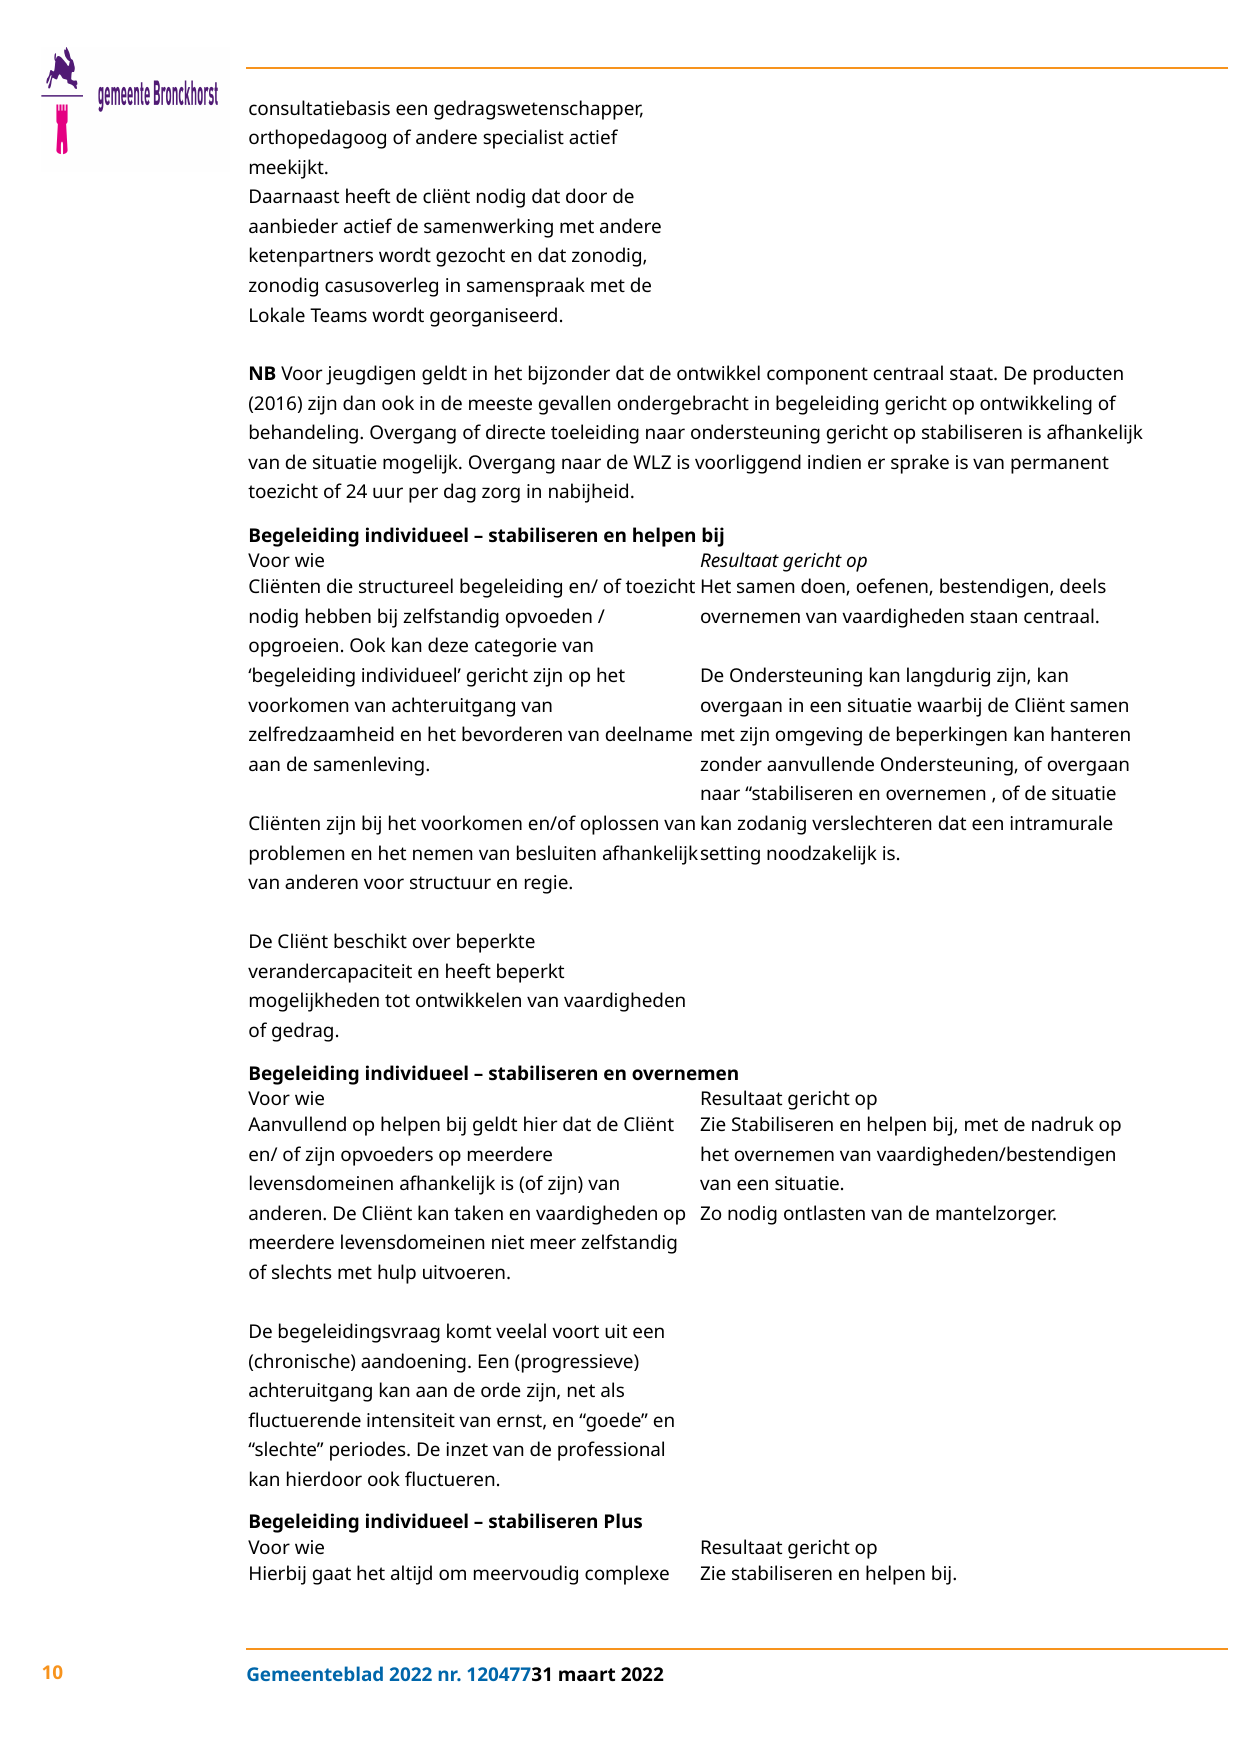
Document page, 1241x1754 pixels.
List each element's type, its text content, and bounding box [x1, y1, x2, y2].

table_cell Zie Stabiliseren en helpen bij, met de nadruk op het overnemen van vaardigheden/bestendigen van een situatie. Zo nodig ontlasten van de mantelzorger. [700, 1111, 1152, 1492]
table_cell consultatiebasis een gedragswetenschapper, orthopedagoog of andere specialist actief meekijkt. Daarnaast heeft de cliënt nodig dat door de aanbieder actief de samenwerking met andere ketenpartners wordt gezocht en dat zonodig, zonodig casusoverleg in samenspraak met de Lokale Teams wordt georganiseerd. [248, 95, 700, 328]
table_cell Zie stabiliseren en helpen bij. [700, 1560, 1152, 1586]
table_header Voor wie [248, 1086, 700, 1111]
table_cell Het samen doen, oefenen, bestendigen, deels overnemen van vaardigheden staan centraal. De Ondersteuning kan langdurig zijn, kan overgaan in een situatie waarbij de Cliënt samen met zijn omgeving de beperkingen kan hanteren zonder aanvullende Ondersteuning, of overgaan naar “stabiliseren en overnemen , of de situatie kan zodanig verslechteren dat een intramurale setting noodzakelijk is. [700, 574, 1152, 1043]
table_cell Cliënten die structureel begeleiding en/ of toezicht nodig hebben bij zelfstandig opvoeden / opgroeien. Ook kan deze categorie van ‘begeleiding individueel’ gericht zijn op het voorkomen van achteruitgang van zelfredzaamheid en het bevorderen van deelname aan de samenleving. Cliënten zijn bij het voorkomen en/of oplossen van problemen en het nemen van besluiten afhankelijk van anderen voor structuur en regie. De Cliënt beschikt over beperkte verandercapaciteit en heeft beperkt mogelijkheden tot ontwikkelen van vaardigheden of gedrag. [248, 574, 700, 1043]
text Begeleiding individueel – stabiliseren en overnemen [248, 1060, 1152, 1085]
picture [41, 47, 231, 172]
table_header Voor wie [248, 1535, 700, 1560]
table_cell [700, 95, 1152, 328]
table_cell Hierbij gaat het altijd om meervoudig complexe [248, 1560, 700, 1586]
table_header Resultaat gericht op [700, 1086, 1152, 1111]
text Begeleiding individueel – stabiliseren en helpen bij [248, 522, 1152, 548]
text NB Voor jeugdigen geldt in het bijzonder dat de ontwikkel component centraal staat. De producten (2016) zijn dan ook in de meeste gevallen ondergebracht in begeleiding gericht op ontwikkeling of behandeling. Overgang of directe toeleiding naar ondersteuning gericht op stabiliseren is afhankelijk van de situatie mogelijk. Overgang naar de WLZ is voorliggend indien er sprake is van permanent toezicht of 24 uur per dag zorg in nabijheid. [248, 360, 1152, 504]
table_header Resultaat gericht op [700, 548, 1152, 573]
table_cell Aanvullend op helpen bij geldt hier dat de Cliënt en/ of zijn opvoeders op meerdere levensdomeinen afhankelijk is (of zijn) van anderen. De Cliënt kan taken en vaardigheden op meerdere levensdomeinen niet meer zelfstandig of slechts met hulp uitvoeren. De begeleidingsvraag komt veelal voort uit een (chronische) aandoening. Een (progressieve) achteruitgang kan aan de orde zijn, net als fluctuerende intensiteit van ernst, en “goede” en “slechte” periodes. De inzet van de professional kan hierdoor ook fluctueren. [248, 1111, 700, 1492]
table_header Voor wie [248, 548, 700, 573]
table_header Resultaat gericht op [700, 1535, 1152, 1560]
text Begeleiding individueel – stabiliseren Plus [248, 1509, 1152, 1534]
